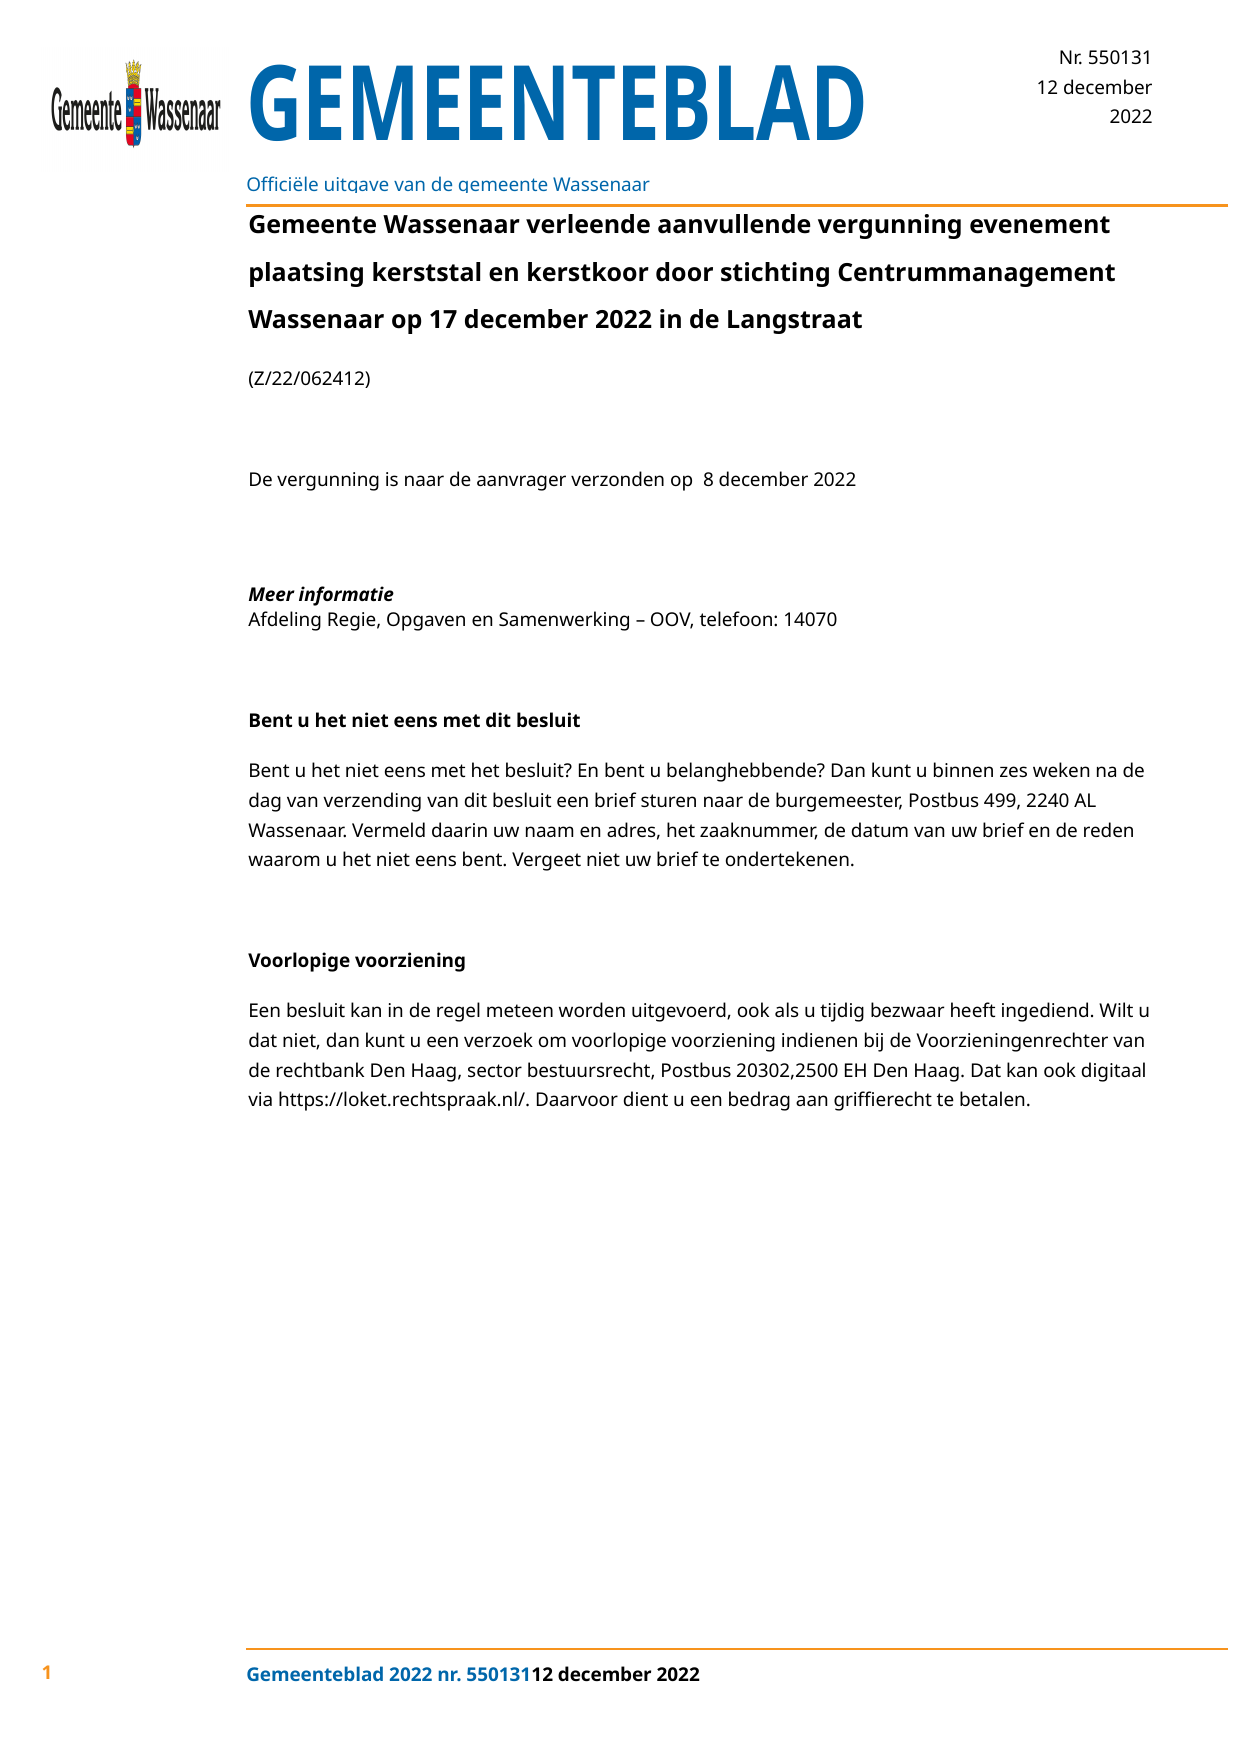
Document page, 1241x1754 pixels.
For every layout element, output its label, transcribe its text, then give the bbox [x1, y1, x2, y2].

text Afdeling Regie, Opgaven en Samenwerking – OOV, telefoon: 14070 [248, 606, 1152, 632]
text (Z/22/062412) [248, 366, 1152, 391]
text Bent u het niet eens met dit besluit [248, 707, 1152, 733]
text Bent u het niet eens met het besluit? En bent u belanghebbende? Dan kunt u binnen zes weken na de dag van verzending van dit besluit een brief sturen naar de burgemeester, Postbus 499, 2240 AL Wassenaar. Vermeld daarin uw naam en adres, het zaaknummer, de datum van uw brief en de reden waarom u het niet eens bent. Vergeet niet uw brief te ondertekenen. [248, 758, 1152, 872]
picture [41, 47, 231, 172]
text Voorlopige voorziening [248, 947, 1152, 973]
text Meer informatie [248, 581, 1152, 606]
text De vergunning is naar de aanvrager verzonden op 8 december 2022 [248, 466, 1152, 492]
text Gemeente Wassenaar verleende aanvullende vergunning evenement plaatsing kerststal en kerstkoor door stichting Centrummanagement Wassenaar op 17 december 2022 in de Langstraat [248, 207, 1152, 336]
text Een besluit kan in de regel meteen worden uitgevoerd, ook als u tijdig bezwaar heeft ingediend. Wilt u dat niet, dan kunt u een verzoek om voorlopige voorziening indienen bij de Voorzieningenrechter van de rechtbank Den Haag, sector bestuursrecht, Postbus 20302,2500 EH Den Haag. Dat kan ook digitaal via https://loket.rechtspraak.nl/. Daarvoor dient u een bedrag aan griffierecht te betalen. [248, 998, 1152, 1112]
